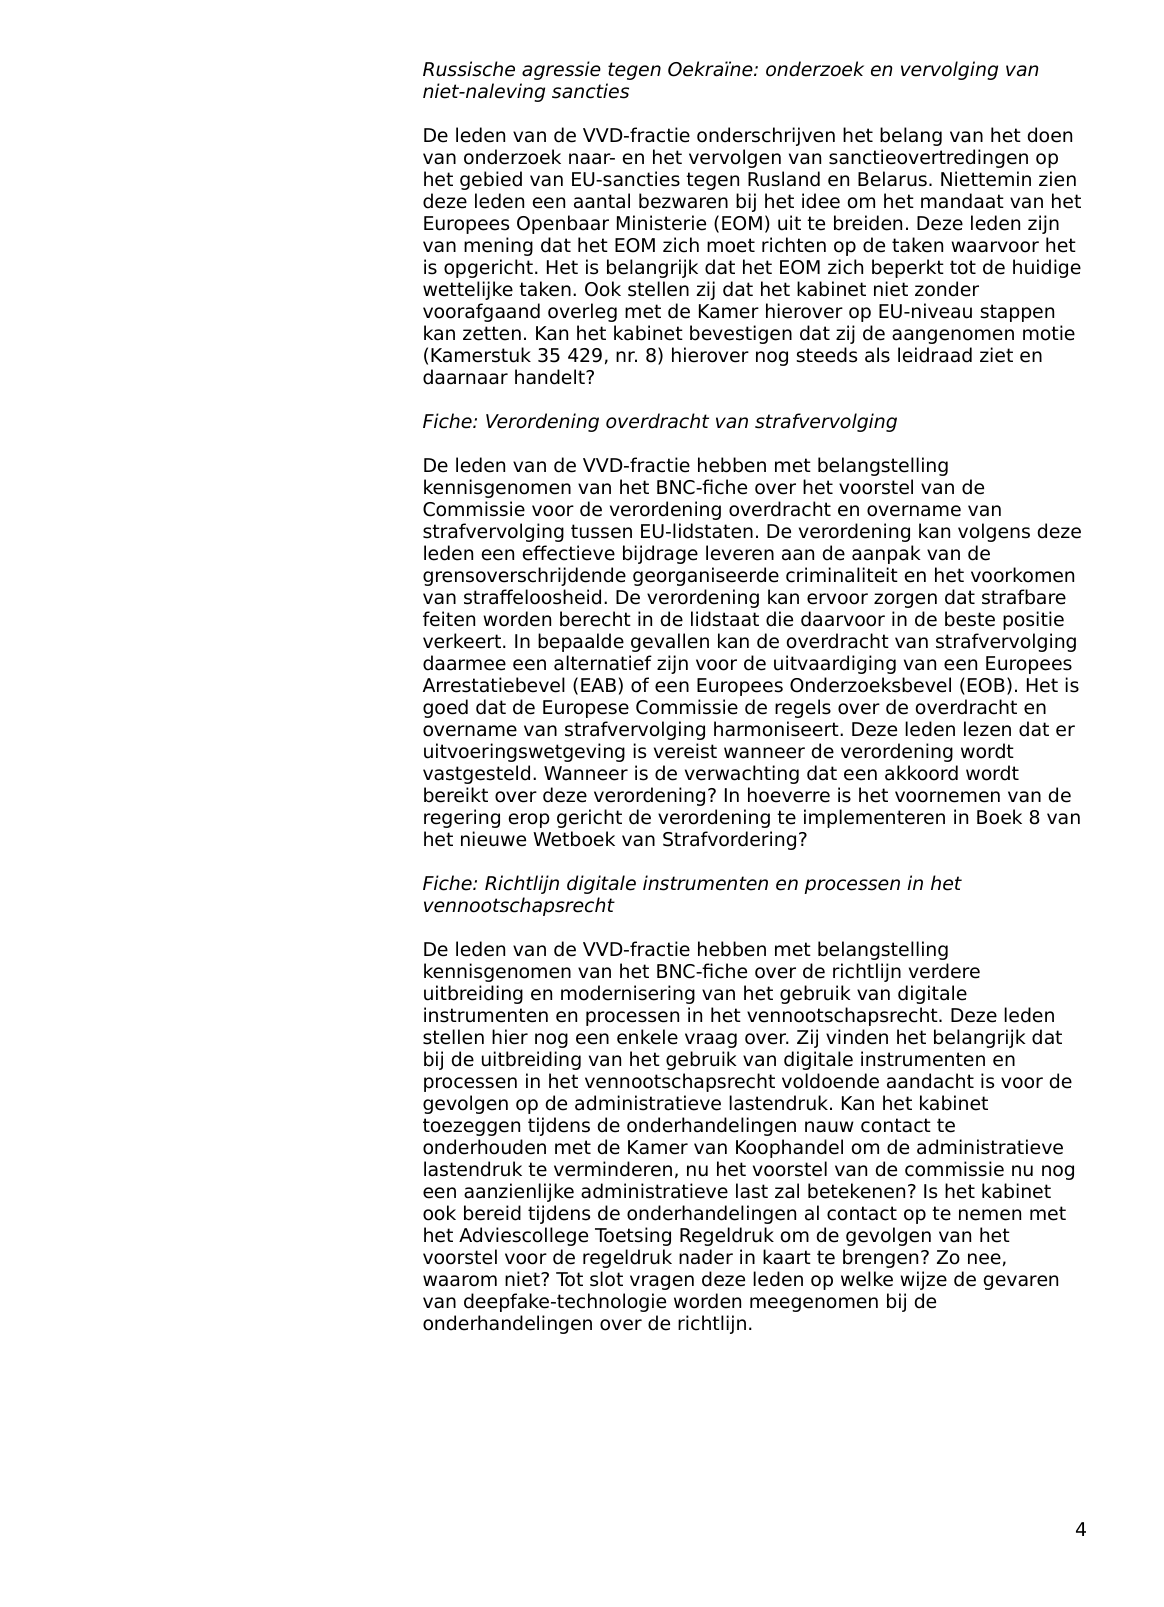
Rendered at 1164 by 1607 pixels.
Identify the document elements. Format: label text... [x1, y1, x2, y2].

text De leden van de VVD-fractie hebben met belangstelling kennisgenomen van het BNC-fiche over het voorstel van de Commissie voor de verordening overdracht en overname van strafvervolging tussen EU-lidstaten. De verordening kan volgens deze leden een effectieve bijdrage leveren aan de aanpak van de grensoverschrijdende georganiseerde criminaliteit en het voorkomen van straffeloosheid. De verordening kan ervoor zorgen dat strafbare feiten worden berecht in de lidstaat die daarvoor in de beste positie verkeert. In bepaalde gevallen kan de overdracht van strafvervolging daarmee een alternatief zijn voor de uitvaardiging van een Europees Arrestatiebevel (EAB) of een Europees Onderzoeksbevel (EOB). Het is goed dat de Europese Commissie de regels over de overdracht en overname van strafvervolging harmoniseert. Deze leden lezen dat er uitvoeringswetgeving is vereist wanneer de verordening wordt vastgesteld. Wanneer is de verwachting dat een akkoord wordt bereikt over deze verordening? In hoeverre is het voornemen van de regering erop gericht de verordening te implementeren in Boek 8 van het nieuwe Wetboek van Strafvordering? [422, 455, 1087, 851]
text De leden van de VVD-fractie hebben met belangstelling kennisgenomen van het BNC-fiche over de richtlijn verdere uitbreiding en modernisering van het gebruik van digitale instrumenten en processen in het vennootschapsrecht. Deze leden stellen hier nog een enkele vraag over. Zij vinden het belangrijk dat bij de uitbreiding van het gebruik van digitale instrumenten en processen in het vennootschapsrecht voldoende aandacht is voor de gevolgen op de administratieve lastendruk. Kan het kabinet toezeggen tijdens de onderhandelingen nauw contact te onderhouden met de Kamer van Koophandel om de administratieve lastendruk te verminderen, nu het voorstel van de commissie nu nog een aanzienlijke administratieve last zal betekenen? Is het kabinet ook bereid tijdens de onderhandelingen al contact op te nemen met het Adviescollege Toetsing Regeldruk om de gevolgen van het voorstel voor de regeldruk nader in kaart te brengen? Zo nee, waarom niet? Tot slot vragen deze leden op welke wijze de gevaren van deepfake-technologie worden meegenomen bij de onderhandelingen over de richtlijn. [422, 939, 1087, 1335]
subtitle Fiche: Richtlijn digitale instrumenten en processen in het vennootschapsrecht [422, 873, 1087, 917]
subtitle Russische agressie tegen Oekraïne: onderzoek en vervolging van niet-naleving sancties [422, 59, 1087, 103]
text De leden van de VVD-fractie onderschrijven het belang van het doen van onderzoek naar- en het vervolgen van sanctieovertredingen op het gebied van EU-sancties tegen Rusland en Belarus. Niettemin zien deze leden een aantal bezwaren bij het idee om het mandaat van het Europees Openbaar Ministerie (EOM) uit te breiden. Deze leden zijn van mening dat het EOM zich moet richten op de taken waarvoor het is opgericht. Het is belangrijk dat het EOM zich beperkt tot de huidige wettelijke taken. Ook stellen zij dat het kabinet niet zonder voorafgaand overleg met de Kamer hierover op EU-niveau stappen kan zetten. Kan het kabinet bevestigen dat zij de aangenomen motie (Kamerstuk 35 429, nr. 8) hierover nog steeds als leidraad ziet en daarnaar handelt? [422, 125, 1087, 389]
subtitle Fiche: Verordening overdracht van strafvervolging [422, 411, 1087, 433]
